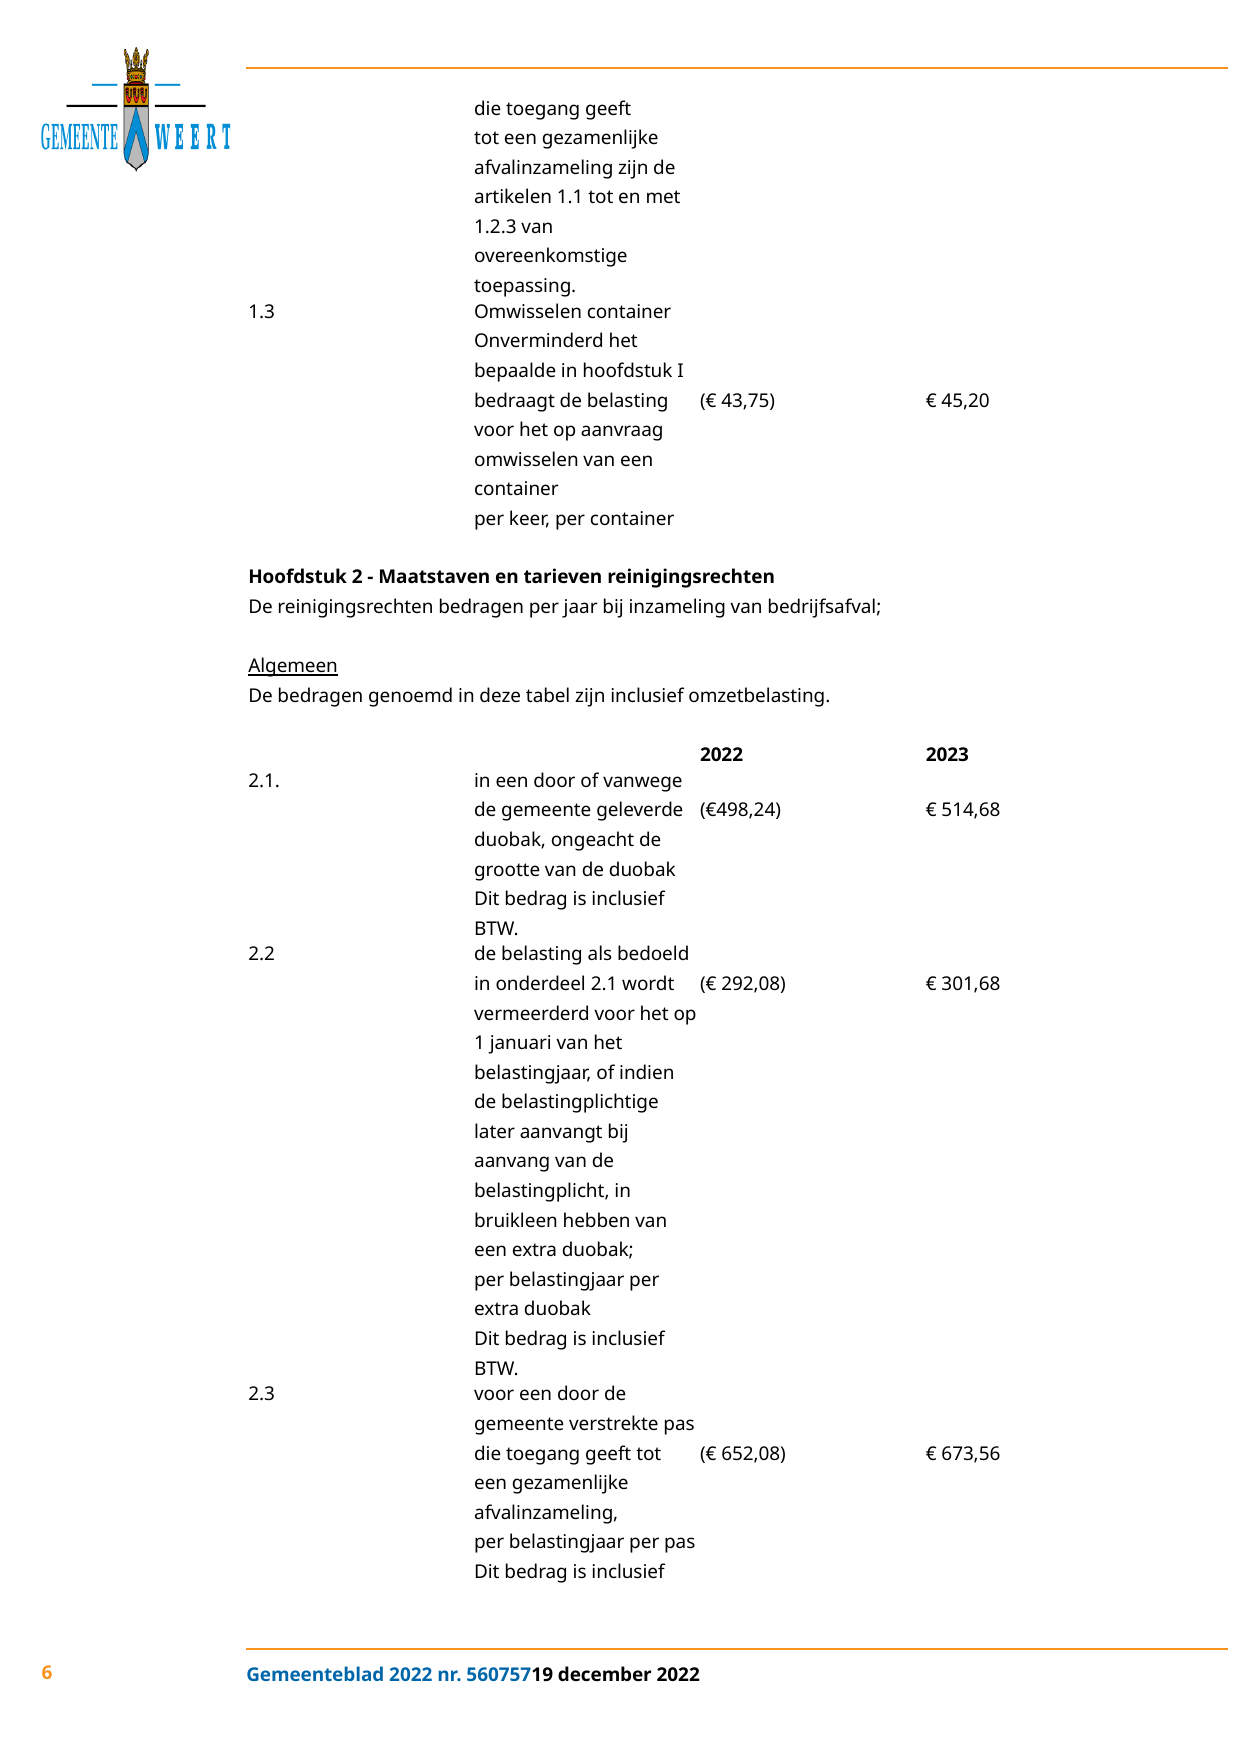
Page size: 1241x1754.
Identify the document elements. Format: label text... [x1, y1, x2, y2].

table_header 2023 [926, 741, 1152, 767]
table_cell Omwisselen container Onverminderd het bepaalde in hoofdstuk I bedraagt de belasting voor het op aanvraag omwisselen van een container per keer, per container [474, 298, 700, 531]
table_cell (€498,24) [700, 767, 926, 941]
table_header 2022 [700, 741, 926, 767]
table_cell (€ 292,08) [700, 941, 926, 1381]
table_cell (€ 43,75) [700, 298, 926, 531]
table_cell € 45,20 [926, 298, 1152, 531]
picture [41, 47, 231, 172]
text Hoofdstuk 2 - Maatstaven en tarieven reinigingsrechten [248, 564, 1152, 589]
table_cell € 514,68 [926, 767, 1152, 941]
table_cell 2.2 [248, 941, 474, 1381]
table_cell (€ 652,08) [700, 1381, 926, 1584]
table_header [248, 741, 474, 767]
table_cell voor een door de gemeente verstrekte pas die toegang geeft tot een gezamenlijke afvalinzameling, per belastingjaar per pas Dit bedrag is inclusief [474, 1381, 700, 1584]
text De reinigingsrechten bedragen per jaar bij inzameling van bedrijfsafval; [248, 593, 1152, 619]
table_cell [926, 95, 1152, 298]
table_cell die toegang geeft tot een gezamenlijke afvalinzameling zijn de artikelen 1.1 tot en met 1.2.3 van overeenkomstige toepassing. [474, 95, 700, 298]
table_header [474, 741, 700, 767]
table_cell € 673,56 [926, 1381, 1152, 1584]
table_cell 2.1. [248, 767, 474, 941]
table_cell 2.3 [248, 1381, 474, 1584]
table_cell 1.3 [248, 298, 474, 531]
text De bedragen genoemd in deze tabel zijn inclusief omzetbelasting. [248, 682, 1152, 708]
table_cell de belasting als bedoeld in onderdeel 2.1 wordt vermeerderd voor het op 1 januari van het belastingjaar, of indien de belastingplichtige later aanvangt bij aanvang van de belastingplicht, in bruikleen hebben van een extra duobak; per belastingjaar per extra duobak Dit bedrag is inclusief BTW. [474, 941, 700, 1381]
table_cell € 301,68 [926, 941, 1152, 1381]
table_cell [248, 95, 474, 298]
table_cell in een door of vanwege de gemeente geleverde duobak, ongeacht de grootte van de duobak Dit bedrag is inclusief BTW. [474, 767, 700, 941]
table_cell [700, 95, 926, 298]
text Algemeen [248, 652, 1152, 678]
